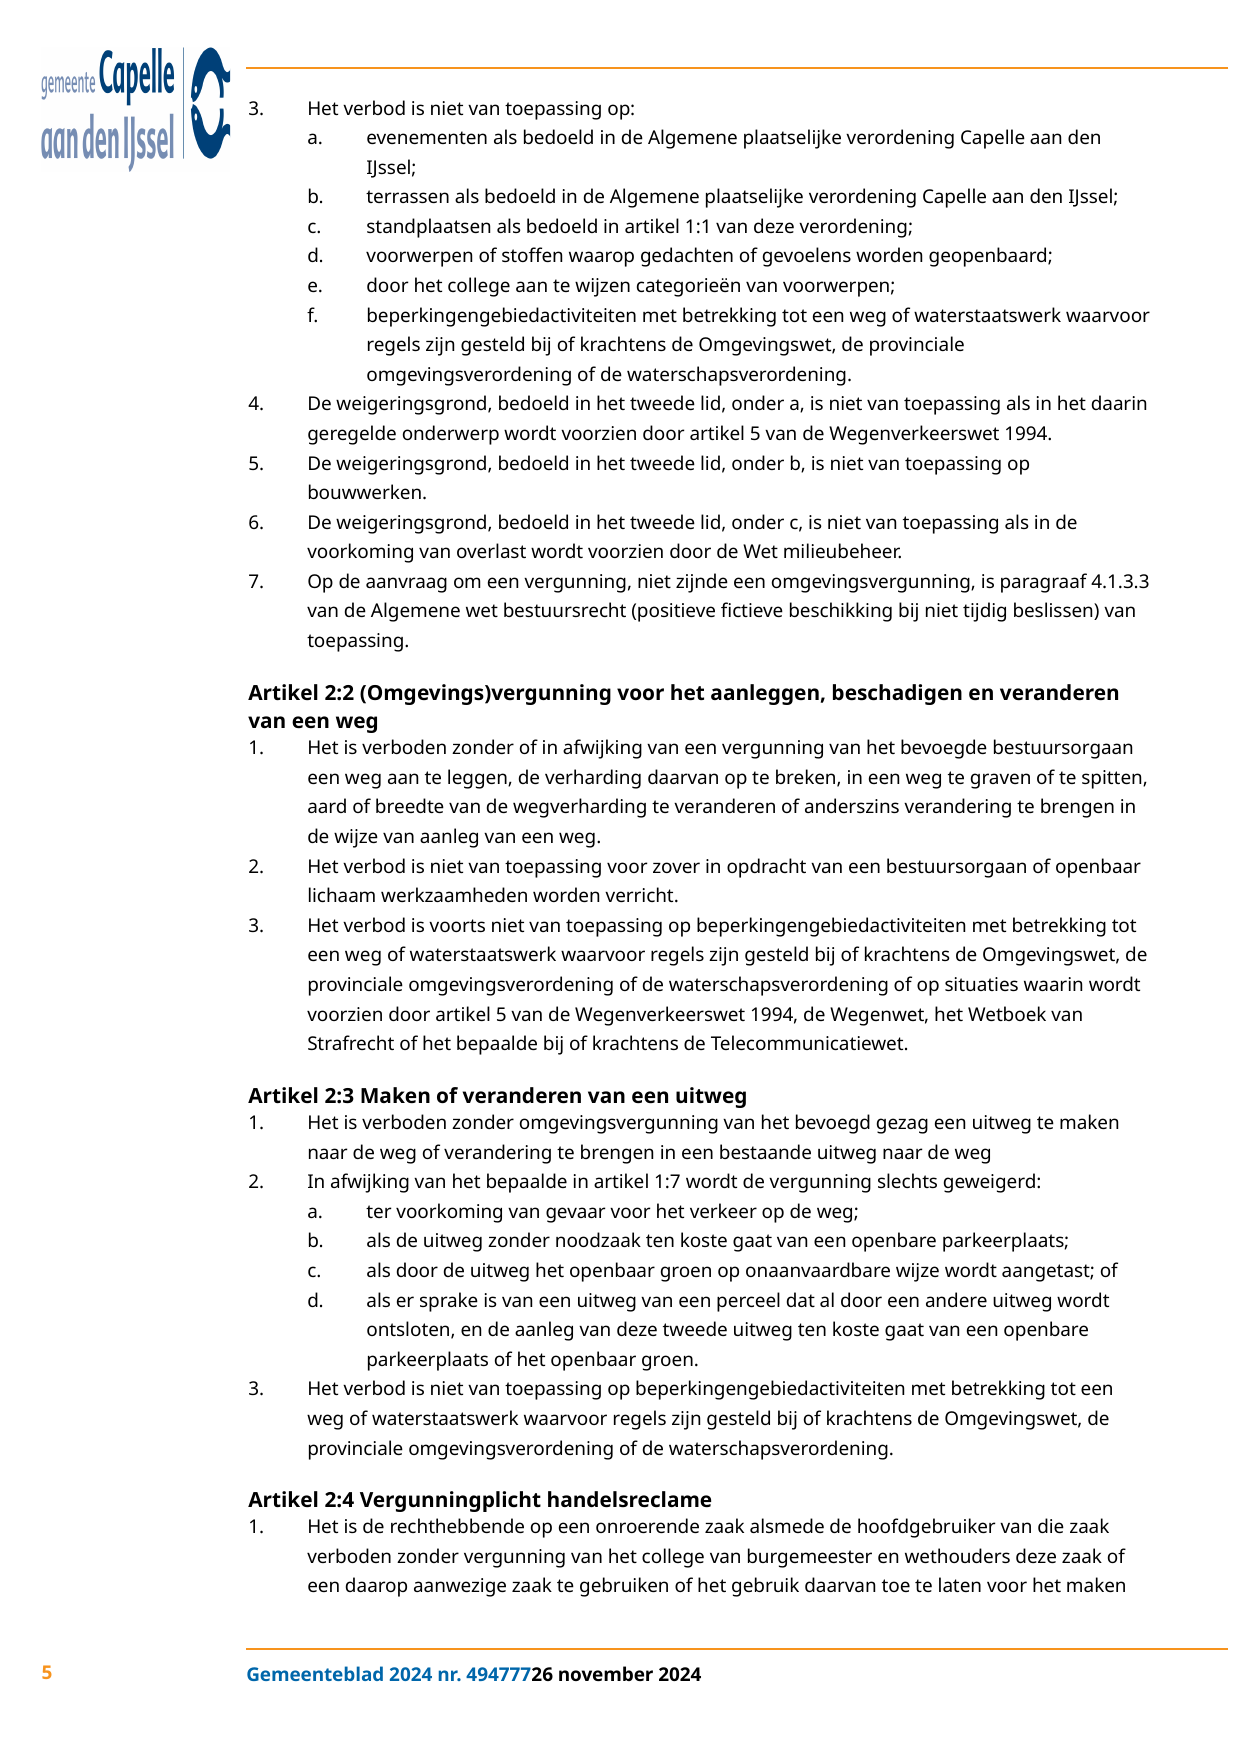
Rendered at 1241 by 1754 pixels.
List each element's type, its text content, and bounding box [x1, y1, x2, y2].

list De weigeringsgrond, bedoeld in het tweede lid, onder a, is niet van toepassing als in het daarin geregelde onderwerp wordt voorzien door artikel 5 van de Wegenverkeerswet 1994. [248, 391, 1152, 446]
list ter voorkoming van gevaar voor het verkeer op de weg; [307, 1198, 1152, 1224]
list In afwijking van het bepaalde in artikel 1:7 wordt de vergunning slechts geweigerd: [248, 1168, 1152, 1194]
list als door de uitweg het openbaar groen op onaanvaardbare wijze wordt aangetast; of [307, 1257, 1152, 1283]
text Artikel 2:3 Maken of veranderen van een uitweg [248, 1081, 1152, 1109]
picture [41, 47, 231, 172]
list evenementen als bedoeld in de Algemene plaatselijke verordening Capelle aan den IJssel; [307, 124, 1152, 180]
list Het is de rechthebbende op een onroerende zaak alsmede de hoofdgebruiker van die zaak verboden zonder vergunning van het college van burgemeester en wethouders deze zaak of een daarop aanwezige zaak te gebruiken of het gebruik daarvan toe te laten voor het maken [248, 1513, 1152, 1598]
list Het is verboden zonder of in afwijking van een vergunning van het bevoegde bestuursorgaan een weg aan te leggen, de verharding daarvan op te breken, in een weg te graven of te spitten, aard of breedte van de wegverharding te veranderen of anderszins verandering te brengen in de wijze van aanleg van een weg. [248, 734, 1152, 849]
list als de uitweg zonder noodzaak ten koste gaat van een openbare parkeerplaats; [307, 1228, 1152, 1253]
text Artikel 2:4 Vergunningplicht handelsreclame [248, 1485, 1152, 1513]
list door het college aan te wijzen categorieën van voorwerpen; [307, 272, 1152, 298]
list Het verbod is niet van toepassing voor zover in opdracht van een bestuursorgaan of openbaar lichaam werkzaamheden worden verricht. [248, 853, 1152, 908]
list standplaatsen als bedoeld in artikel 1:1 van deze verordening; [307, 213, 1152, 239]
list voorwerpen of stoffen waarop gedachten of gevoelens worden geopenbaard; [307, 243, 1152, 268]
list als er sprake is van een uitweg van een perceel dat al door een andere uitweg wordt ontsloten, en de aanleg van deze tweede uitweg ten koste gaat van een openbare parkeerplaats of het openbaar groen. [307, 1287, 1152, 1372]
list beperkingengebiedactiviteiten met betrekking tot een weg of waterstaatswerk waarvoor regels zijn gesteld bij of krachtens de Omgevingswet, de provinciale omgevingsverordening of de waterschapsverordening. [307, 302, 1152, 387]
text Artikel 2:2 (Omgevings)vergunning voor het aanleggen, beschadigen en veranderen van een weg [248, 678, 1152, 734]
list Het verbod is niet van toepassing op: [248, 95, 1152, 121]
list De weigeringsgrond, bedoeld in het tweede lid, onder b, is niet van toepassing op bouwwerken. [248, 450, 1152, 505]
list Het is verboden zonder omgevingsvergunning van het bevoegd gezag een uitweg te maken naar de weg of verandering te brengen in een bestaande uitweg naar de weg [248, 1109, 1152, 1164]
list De weigeringsgrond, bedoeld in het tweede lid, onder c, is niet van toepassing als in de voorkoming van overlast wordt voorzien door de Wet milieubeheer. [248, 509, 1152, 564]
list Het verbod is niet van toepassing op beperkingengebiedactiviteiten met betrekking tot een weg of waterstaatswerk waarvoor regels zijn gesteld bij of krachtens de Omgevingswet, de provinciale omgevingsverordening of de waterschapsverordening. [248, 1376, 1152, 1460]
list terrassen als bedoeld in de Algemene plaatselijke verordening Capelle aan den IJssel; [307, 183, 1152, 209]
list Op de aanvraag om een vergunning, niet zijnde een omgevingsvergunning, is paragraaf 4.1.3.3 van de Algemene wet bestuursrecht (positieve fictieve beschikking bij niet tijdig beslissen) van toepassing. [248, 568, 1152, 653]
list Het verbod is voorts niet van toepassing op beperkingengebiedactiviteiten met betrekking tot een weg of waterstaatswerk waarvoor regels zijn gesteld bij of krachtens de Omgevingswet, de provinciale omgevingsverordening of de waterschapsverordening of op situaties waarin wordt voorzien door artikel 5 van de Wegenverkeerswet 1994, de Wegenwet, het Wetboek van Strafrecht of het bepaalde bij of krachtens de Telecommunicatiewet. [248, 912, 1152, 1056]
